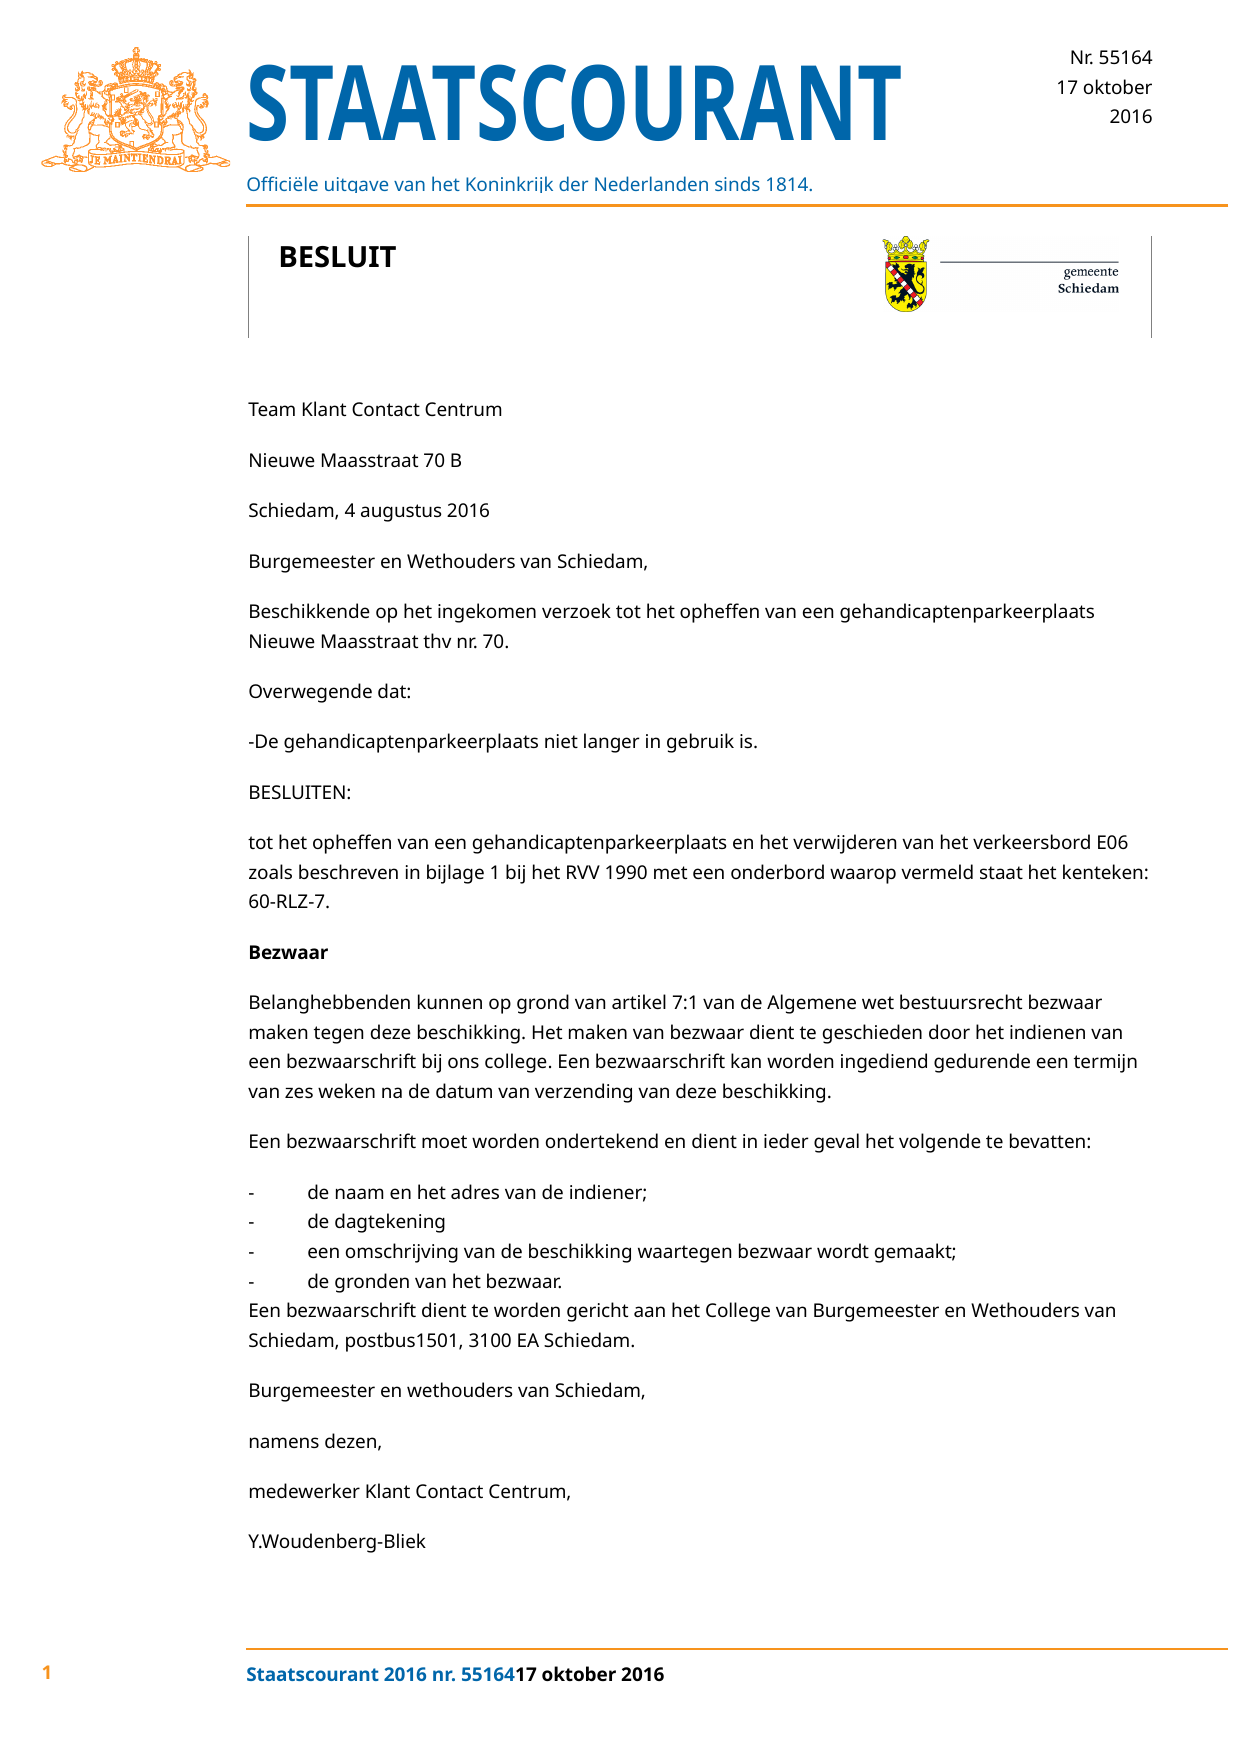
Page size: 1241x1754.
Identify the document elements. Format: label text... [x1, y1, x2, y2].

text Nieuwe Maasstraat 70 B [248, 447, 1152, 473]
text Overwegende dat: [248, 678, 1152, 704]
list de naam en het adres van de indiener; [248, 1179, 1152, 1205]
text Belanghebbenden kunnen op grond van artikel 7:1 van de Algemene wet bestuursrecht bezwaar maken tegen deze beschikking. Het maken van bezwaar dient te geschieden door het indienen van een bezwaarschrift bij ons college. Een bezwaarschrift kan worden ingediend gedurende een termijn van zes weken na de datum van verzending van deze beschikking. [248, 989, 1152, 1104]
text BESLUITEN: [248, 779, 1152, 805]
text Schiedam, 4 augustus 2016 [248, 497, 1152, 523]
text Een bezwaarschrift dient te worden gericht aan het College van Burgemeester en Wethouders van Schiedam, postbus1501, 3100 EA Schiedam. [248, 1297, 1152, 1353]
text Burgemeester en wethouders van Schiedam, [248, 1377, 1152, 1403]
text Bezwaar [248, 939, 1152, 965]
text -De gehandicaptenparkeerplaats niet langer in gebruik is. [248, 729, 1152, 754]
text tot het opheffen van een gehandicaptenparkeerplaats en het verwijderen van het verkeersbord E06 zoals beschreven in bijlage 1 bij het RVV 1990 met een onderbord waarop vermeld staat het kenteken: 60-RLZ-7. [248, 829, 1152, 914]
list een omschrijving van de beschikking waartegen bezwaar wordt gemaakt; [248, 1238, 1152, 1264]
text Burgemeester en Wethouders van Schiedam, [248, 548, 1152, 574]
text Beschikkende op het ingekomen verzoek tot het opheffen van een gehandicaptenparkeerplaats Nieuwe Maasstraat thv nr. 70. [248, 598, 1152, 654]
table_header BESLUIT [249, 236, 850, 338]
text medewerker Klant Contact Centrum, [248, 1478, 1152, 1504]
list de gronden van het bezwaar. [248, 1268, 1152, 1294]
list de dagtekening [248, 1209, 1152, 1234]
text Een bezwaarschrift moet worden ondertekend en dient in ieder geval het volgende te bevatten: [248, 1129, 1152, 1154]
picture [882, 236, 1119, 312]
text Team Klant Contact Centrum [248, 397, 1152, 422]
picture [41, 47, 231, 172]
text Y.Woudenberg-Bliek [248, 1529, 1152, 1554]
text namens dezen, [248, 1428, 1152, 1454]
table_header [850, 236, 1151, 338]
